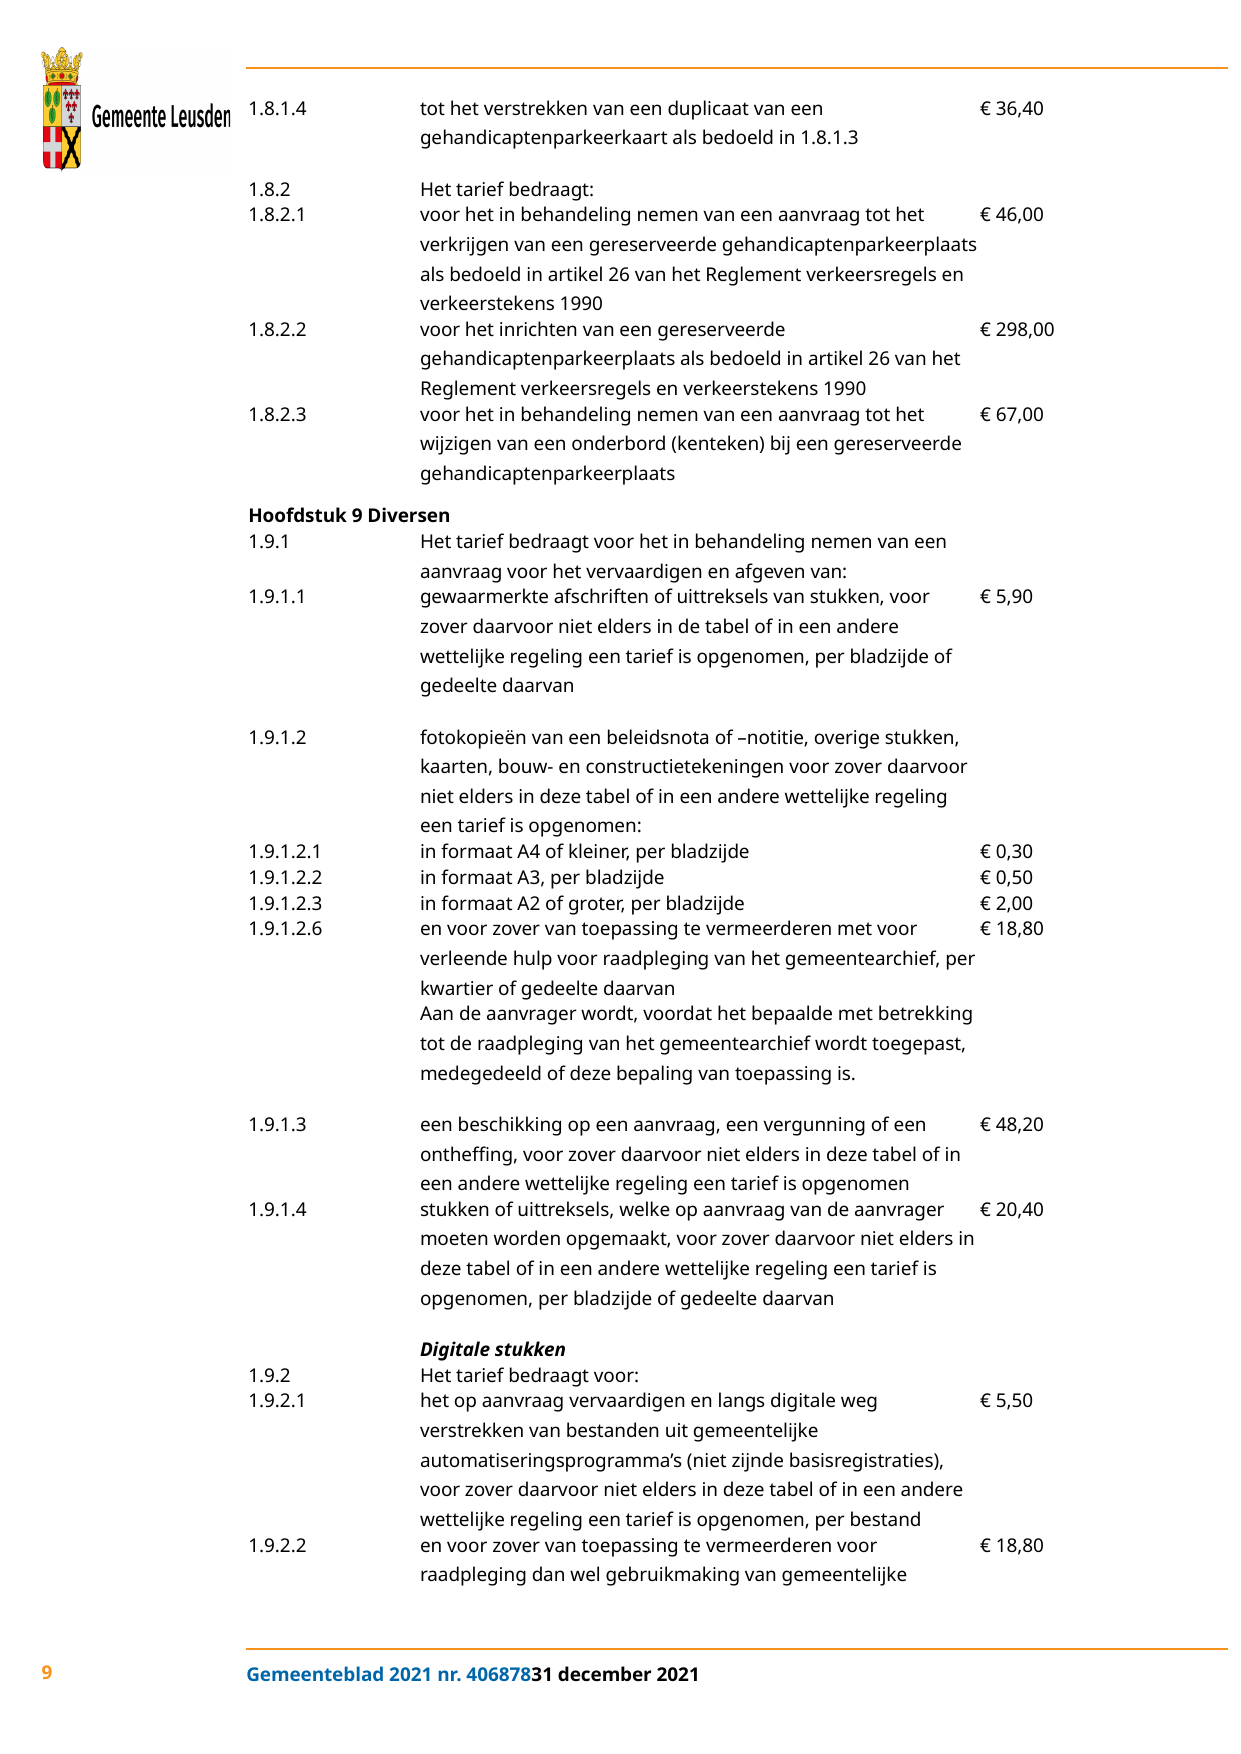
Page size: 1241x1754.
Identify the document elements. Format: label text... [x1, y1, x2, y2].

table_cell [980, 176, 1152, 202]
table_cell [980, 698, 1152, 724]
table_cell € 2,00 [980, 890, 1152, 916]
table_cell een beschikking op een aanvraag, een vergunning of een ontheffing, voor zover daarvoor niet elders in deze tabel of in een andere wettelijke regeling een tarief is opgenomen [420, 1111, 980, 1196]
table_cell in formaat A4 of kleiner, per bladzijde [420, 839, 980, 864]
table_cell € 20,40 [980, 1196, 1152, 1311]
table_cell 1.8.2.1 [248, 202, 420, 316]
table_cell 1.9.1.4 [248, 1196, 420, 1311]
table_cell [420, 1085, 980, 1111]
table_cell voor het in behandeling nemen van een aanvraag tot het verkrijgen van een gereserveerde gehandicaptenparkeerplaats als bedoeld in artikel 26 van het Reglement verkeersregels en verkeerstekens 1990 [420, 202, 980, 316]
table_cell stukken of uittreksels, welke op aanvraag van de aanvrager moeten worden opgemaakt, voor zover daarvoor niet elders in deze tabel of in een andere wettelijke regeling een tarief is opgenomen, per bladzijde of gedeelte daarvan [420, 1196, 980, 1311]
table_cell [980, 1085, 1152, 1111]
table_cell fotokopieën van een beleidsnota of –notitie, overige stukken, kaarten, bouw- en constructietekeningen voor zover daarvoor niet elders in deze tabel of in een andere wettelijke regeling een tarief is opgenomen: [420, 724, 980, 838]
table_cell € 0,30 [980, 839, 1152, 864]
table_cell Het tarief bedraagt: [420, 176, 980, 202]
table_cell 1.9.2.2 [248, 1532, 420, 1587]
text Hoofdstuk 9 Diversen [248, 503, 1152, 528]
table_cell € 5,50 [980, 1388, 1152, 1532]
table_cell [248, 1311, 420, 1336]
table_cell [420, 150, 980, 176]
table_cell [248, 1085, 420, 1111]
table_cell 1.8.2.2 [248, 316, 420, 401]
table_cell € 18,80 [980, 1532, 1152, 1587]
table_cell 1.8.1.4 [248, 95, 420, 150]
table_cell [248, 150, 420, 176]
table_header 1.9.1 [248, 529, 420, 584]
table_cell voor het in behandeling nemen van een aanvraag tot het wijzigen van een onderbord (kenteken) bij een gereserveerde gehandicaptenparkeerplaats [420, 401, 980, 486]
table_cell 1.9.1.3 [248, 1111, 420, 1196]
table_cell 1.9.1.2.1 [248, 839, 420, 864]
table_cell 1.9.1.2.6 [248, 916, 420, 1001]
table_cell [980, 1311, 1152, 1336]
table_cell [980, 1336, 1152, 1362]
table_cell [980, 1362, 1152, 1388]
table_cell € 0,50 [980, 864, 1152, 890]
table_cell 1.8.2 [248, 176, 420, 202]
table_cell in formaat A2 of groter, per bladzijde [420, 890, 980, 916]
table_cell € 46,00 [980, 202, 1152, 316]
table_cell [248, 698, 420, 724]
table_cell € 48,20 [980, 1111, 1152, 1196]
table_cell gewaarmerkte afschriften of uittreksels van stukken, voor zover daarvoor niet elders in de tabel of in een andere wettelijke regeling een tarief is opgenomen, per bladzijde of gedeelte daarvan [420, 584, 980, 698]
table_cell [980, 724, 1152, 838]
table_header Het tarief bedraagt voor het in behandeling nemen van een aanvraag voor het vervaardigen en afgeven van: [420, 529, 980, 584]
table_cell Digitale stukken [420, 1336, 980, 1362]
table_cell tot het verstrekken van een duplicaat van een gehandicaptenparkeerkaart als bedoeld in 1.8.1.3 [420, 95, 980, 150]
table_cell 1.9.1.2.3 [248, 890, 420, 916]
table_cell € 298,00 [980, 316, 1152, 401]
table_cell het op aanvraag vervaardigen en langs digitale weg verstrekken van bestanden uit gemeentelijke automatiseringsprogramma’s (niet zijnde basisregistraties), voor zover daarvoor niet elders in deze tabel of in een andere wettelijke regeling een tarief is opgenomen, per bestand [420, 1388, 980, 1532]
table_cell € 5,90 [980, 584, 1152, 698]
table_cell 1.9.1.2 [248, 724, 420, 838]
table_cell en voor zover van toepassing te vermeerderen met voor verleende hulp voor raadpleging van het gemeentearchief, per kwartier of gedeelte daarvan [420, 916, 980, 1001]
table_cell 1.8.2.3 [248, 401, 420, 486]
table_cell [980, 1001, 1152, 1085]
table_cell [248, 1001, 420, 1085]
table_cell [980, 150, 1152, 176]
table_cell [248, 1336, 420, 1362]
table_cell Het tarief bedraagt voor: [420, 1362, 980, 1388]
table_cell € 36,40 [980, 95, 1152, 150]
table_cell Aan de aanvrager wordt, voordat het bepaalde met betrekking tot de raadpleging van het gemeentearchief wordt toegepast, medegedeeld of deze bepaling van toepassing is. [420, 1001, 980, 1085]
table_cell 1.9.2 [248, 1362, 420, 1388]
table_cell en voor zover van toepassing te vermeerderen voor raadpleging dan wel gebruikmaking van gemeentelijke [420, 1532, 980, 1587]
table_header [980, 529, 1152, 584]
table_cell [420, 1311, 980, 1336]
table_cell voor het inrichten van een gereserveerde gehandicaptenparkeerplaats als bedoeld in artikel 26 van het Reglement verkeersregels en verkeerstekens 1990 [420, 316, 980, 401]
table_cell 1.9.1.2.2 [248, 864, 420, 890]
table_cell 1.9.2.1 [248, 1388, 420, 1532]
picture [41, 47, 231, 172]
table_cell 1.9.1.1 [248, 584, 420, 698]
table_cell [420, 698, 980, 724]
table_cell in formaat A3, per bladzijde [420, 864, 980, 890]
table_cell € 18,80 [980, 916, 1152, 1001]
table_cell € 67,00 [980, 401, 1152, 486]
